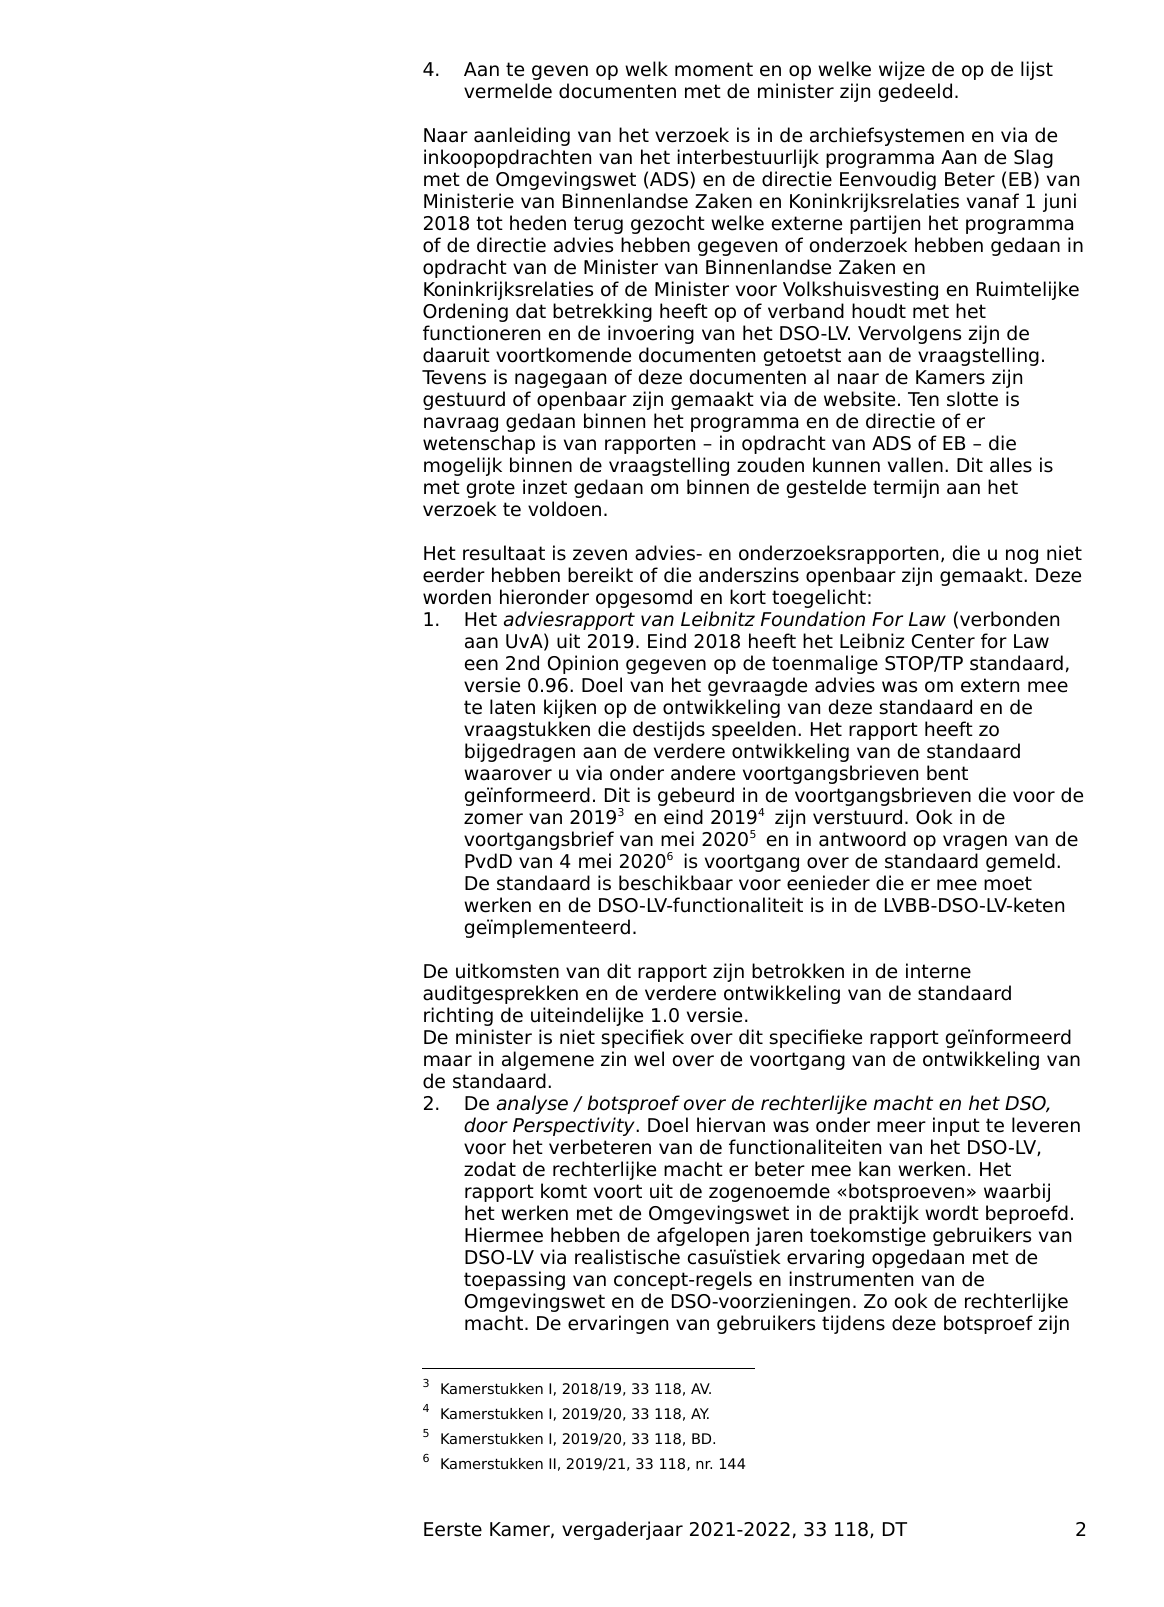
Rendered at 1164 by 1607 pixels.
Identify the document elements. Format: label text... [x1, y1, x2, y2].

text Naar aanleiding van het verzoek is in de archiefsystemen en via de inkoopopdrachten van het interbestuurlijk programma Aan de Slag met de Omgevingswet (ADS) en de directie Eenvoudig Beter (EB) van Ministerie van Binnenlandse Zaken en Koninkrijksrelaties vanaf 1 juni 2018 tot heden terug gezocht welke externe partijen het programma of de directie advies hebben gegeven of onderzoek hebben gedaan in opdracht van de Minister van Binnenlandse Zaken en Koninkrijksrelaties of de Minister voor Volkshuisvesting en Ruimtelijke Ordening dat betrekking heeft op of verband houdt met het functioneren en de invoering van het DSO-LV. Vervolgens zijn de daaruit voortkomende documenten getoetst aan de vraagstelling. [422, 125, 1087, 367]
text 4. Aan te geven op welk moment en op welke wijze de op de lijst vermelde documenten met de minister zijn gedeeld. [422, 59, 1087, 103]
text 2. De analyse / botsproef over de rechterlijke macht en het DSO, door Perspectivity. Doel hiervan was onder meer input te leveren voor het verbeteren van de functionaliteiten van het DSO-LV, zodat de rechterlijke macht er beter mee kan werken. Het rapport komt voort uit de zogenoemde «botsproeven» waarbij het werken met de Omgevingswet in de praktijk wordt beproefd. Hiermee hebben de afgelopen jaren toekomstige gebruikers van DSO-LV via realistische casuïstiek ervaring opgedaan met de toepassing van concept-regels en instrumenten van de Omgevingswet en de DSO-voorzieningen. Zo ook de rechterlijke macht. De ervaringen van gebruikers tijdens deze botsproef zijn [422, 1093, 1087, 1334]
text Kamerstukken II, 2019/21, 33 118, nr. 144 [422, 1452, 1087, 1474]
text Kamerstukken I, 2018/19, 33 118, AV. [422, 1377, 1087, 1399]
text Tevens is nagegaan of deze documenten al naar de Kamers zijn gestuurd of openbaar zijn gemaakt via de website. Ten slotte is navraag gedaan binnen het programma en de directie of er wetenschap is van rapporten – in opdracht van ADS of EB – die mogelijk binnen de vraagstelling zouden kunnen vallen. Dit alles is met grote inzet gedaan om binnen de gestelde termijn aan het verzoek te voldoen. [422, 367, 1087, 521]
text 1. Het adviesrapport van Leibnitz Foundation For Law (verbonden aan UvA) uit 2019. Eind 2018 heeft het Leibniz Center for Law een 2nd Opinion gegeven op de toenmalige STOP/TP standaard, versie 0.96. Doel van het gevraagde advies was om extern mee te laten kijken op de ontwikkeling van deze standaard en de vraagstukken die destijds speelden. Het rapport heeft zo bijgedragen aan de verdere ontwikkeling van de standaard waarover u via onder andere voortgangsbrieven bent geïnformeerd. Dit is gebeurd in de voortgangsbrieven die voor de zomer van 2019 en eind 2019 zijn verstuurd. Ook in de voortgangsbrief van mei 2020 en in antwoord op vragen van de PvdD van 4 mei 2020 is voortgang over de standaard gemeld. De standaard is beschikbaar voor eenieder die er mee moet werken en de DSO-LV-functionaliteit is in de LVBB-DSO-LV-keten geïmplementeerd. [422, 609, 1087, 939]
text De minister is niet specifiek over dit specifieke rapport geïnformeerd maar in algemene zin wel over de voortgang van de ontwikkeling van de standaard. [422, 1027, 1087, 1093]
text De uitkomsten van dit rapport zijn betrokken in de interne auditgesprekken en de verdere ontwikkeling van de standaard richting de uiteindelijke 1.0 versie. [422, 961, 1087, 1027]
text Kamerstukken I, 2019/20, 33 118, AY. [422, 1402, 1087, 1424]
text Het resultaat is zeven advies- en onderzoeksrapporten, die u nog niet eerder hebben bereikt of die anderszins openbaar zijn gemaakt. Deze worden hieronder opgesomd en kort toegelicht: [422, 543, 1087, 609]
text Kamerstukken I, 2019/20, 33 118, BD. [422, 1427, 1087, 1449]
